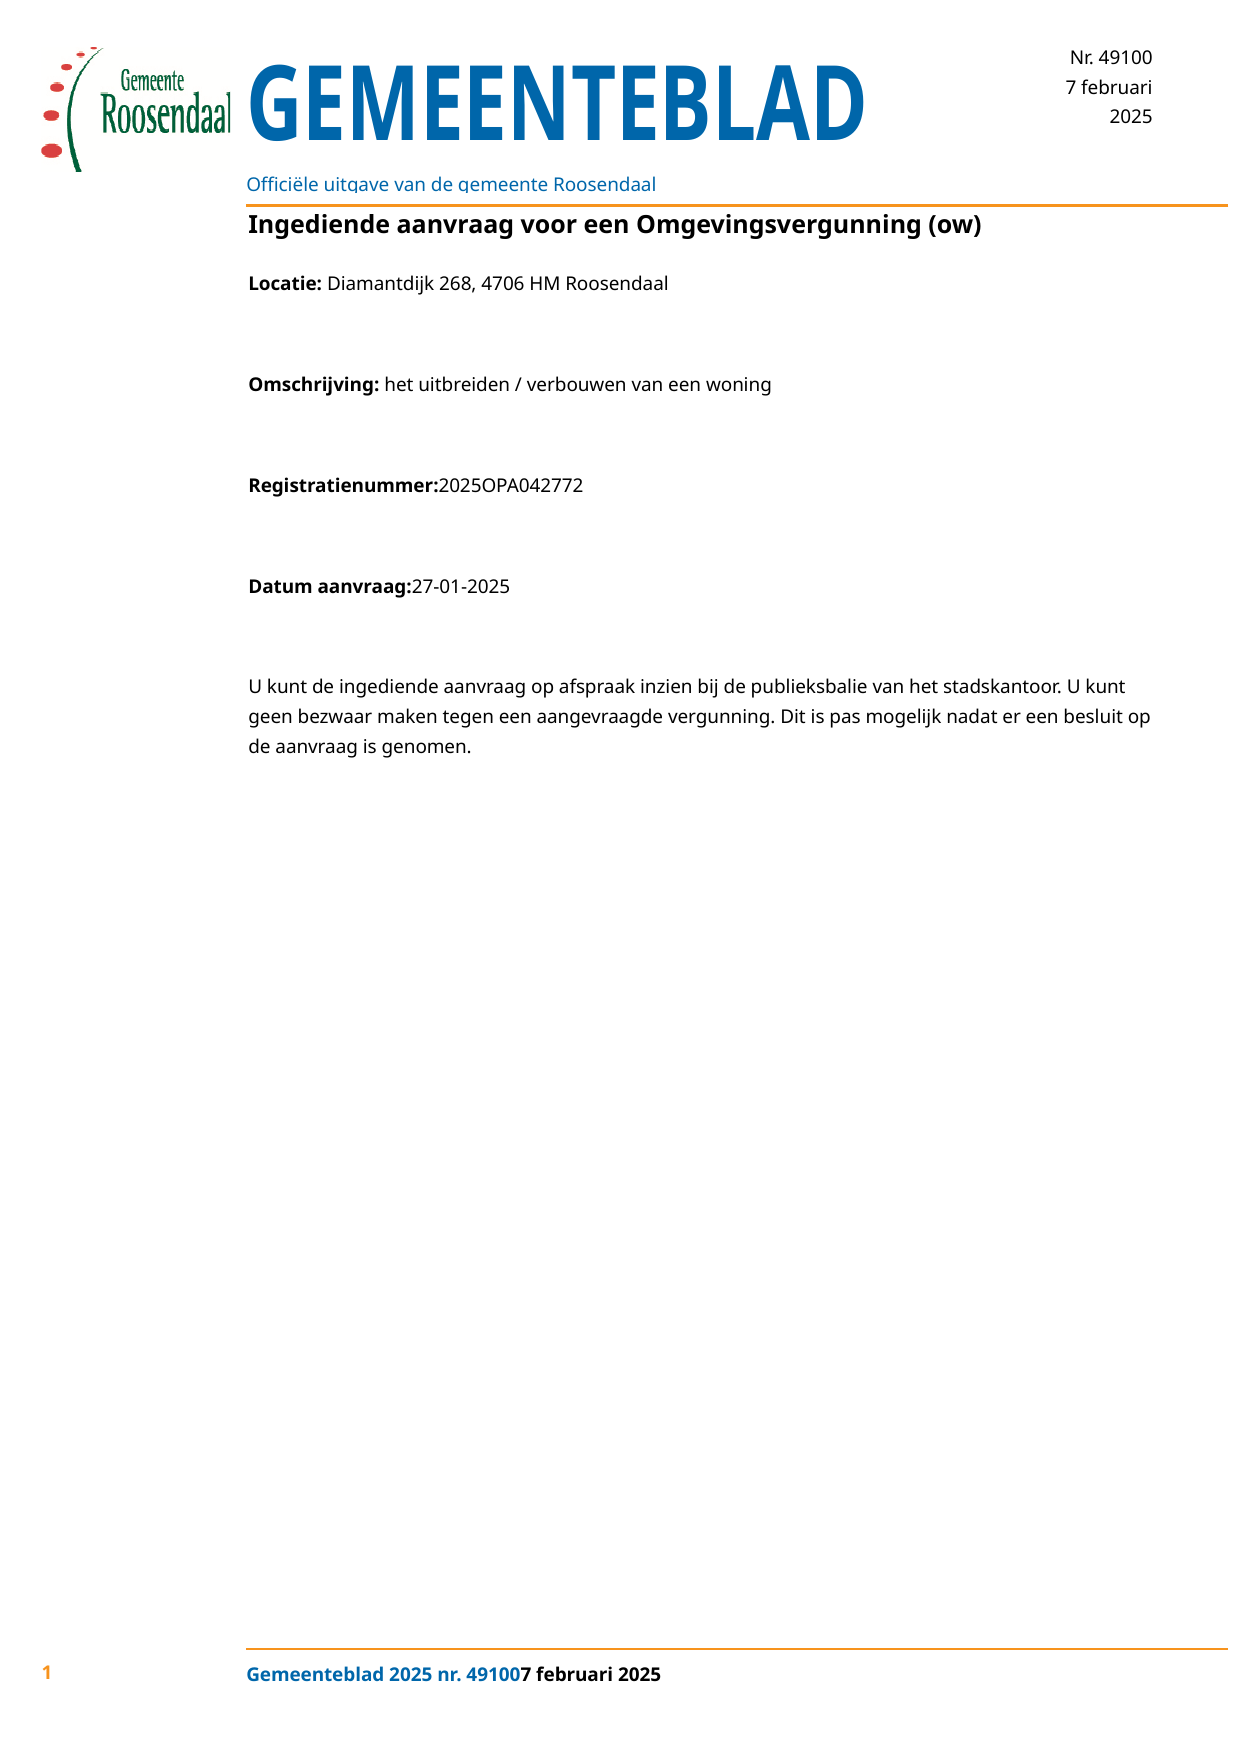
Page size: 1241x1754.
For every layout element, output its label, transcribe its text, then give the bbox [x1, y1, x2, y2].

text U kunt de ingediende aanvraag op afspraak inzien bij de publieksbalie van het stadskantoor. U kunt geen bezwaar maken tegen een aangevraagde vergunning. Dit is pas mogelijk nadat er een besluit op de aanvraag is genomen. [248, 674, 1152, 758]
text Ingediende aanvraag voor een Omgevingsvergunning (ow) [248, 207, 1152, 241]
picture [41, 47, 231, 172]
text Locatie: Diamantdijk 268, 4706 HM Roosendaal [248, 270, 1152, 296]
text Registratienummer:2025OPA042772 [248, 472, 1152, 498]
text Datum aanvraag:27-01-2025 [248, 573, 1152, 598]
text Omschrijving: het uitbreiden / verbouwen van een woning [248, 371, 1152, 397]
